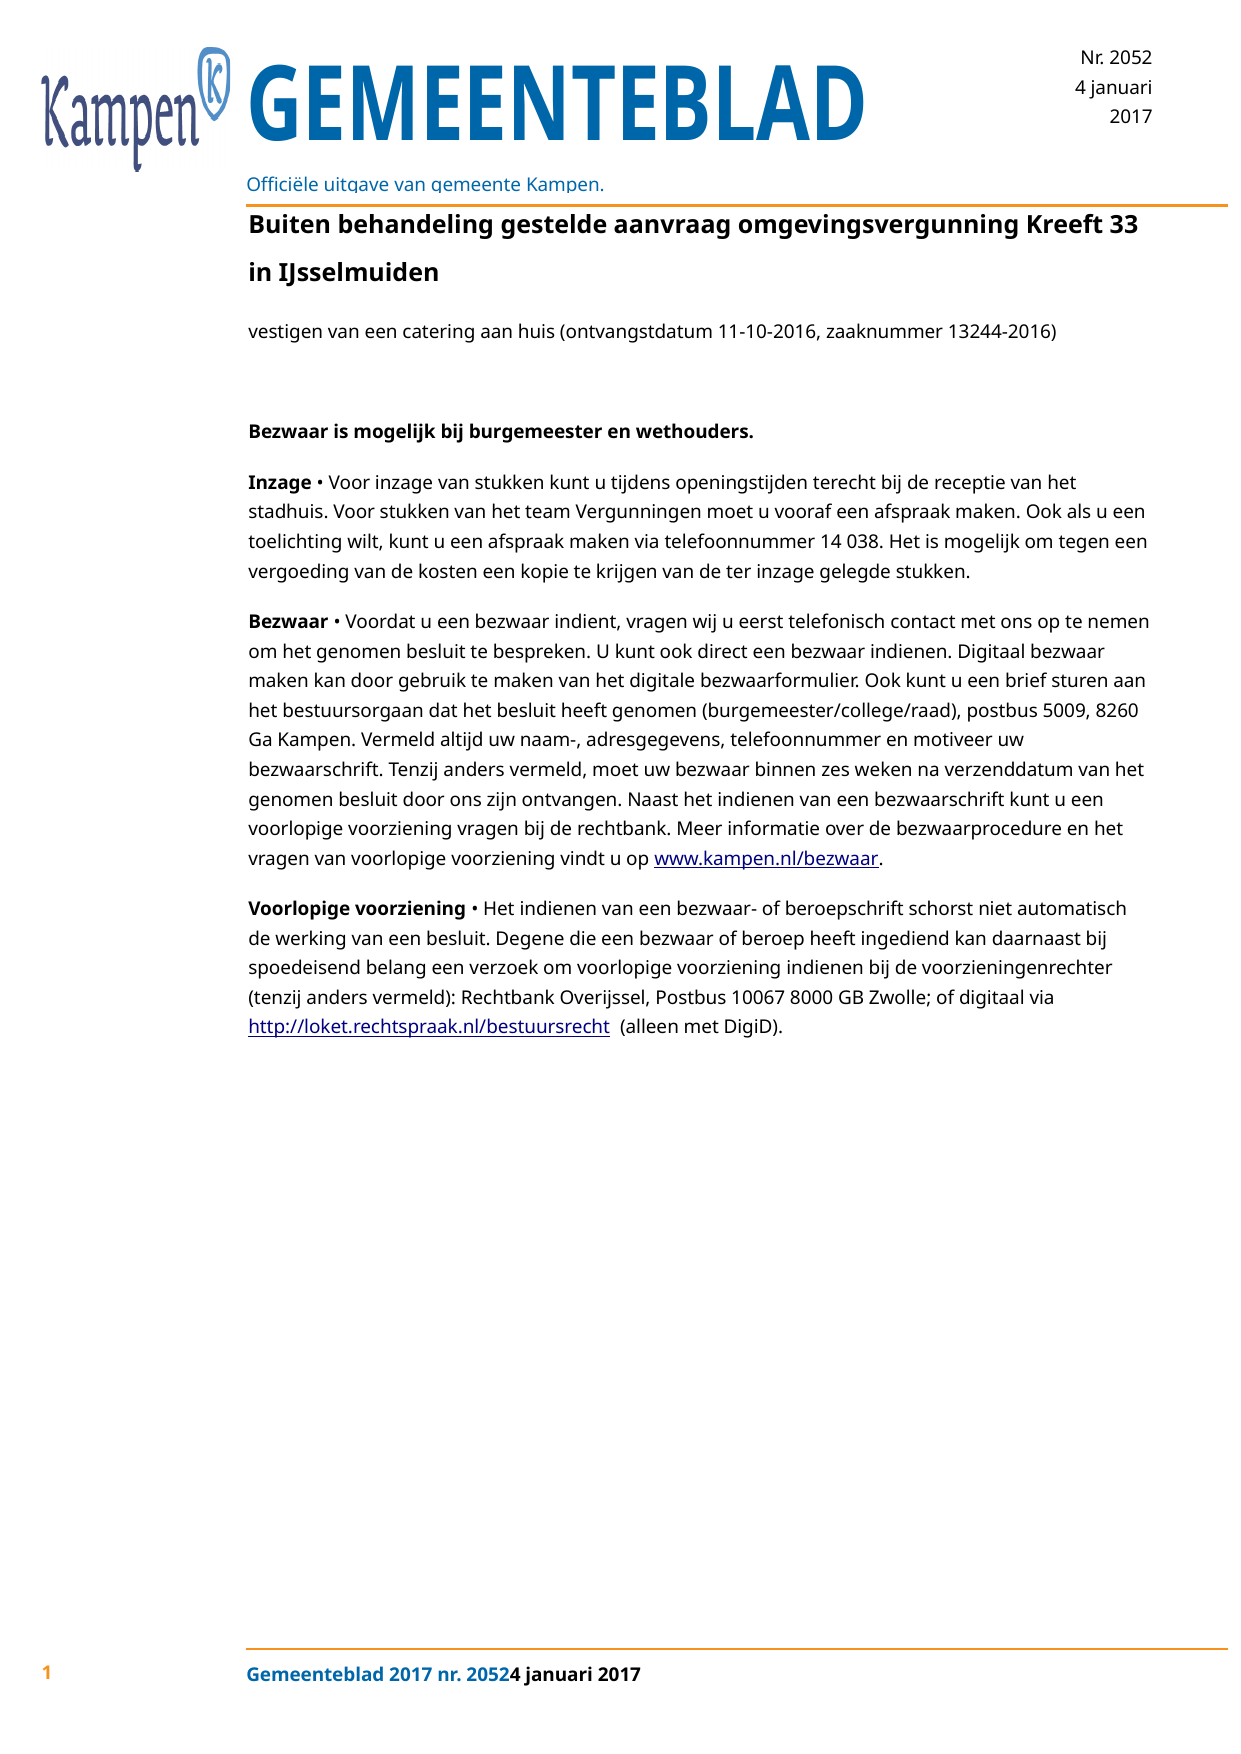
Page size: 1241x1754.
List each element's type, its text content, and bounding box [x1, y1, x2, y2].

text Voorlopige voorziening • Het indienen van een bezwaar- of beroepschrift schorst niet automatisch de werking van een besluit. Degene die een bezwaar of beroep heeft ingediend kan daarnaast bij spoedeisend belang een verzoek om voorlopige voorziening indienen bij de voorzieningenrechter (tenzij anders vermeld): Rechtbank Overijssel, Postbus 10067 8000 GB Zwolle; of digitaal via http://loket.rechtspraak.nl/bestuursrecht (alleen met DigiD). [248, 895, 1152, 1039]
text Bezwaar is mogelijk bij burgemeester en wethouders. [248, 419, 1152, 444]
picture [41, 47, 231, 172]
text Inzage • Voor inzage van stukken kunt u tijdens openingstijden terecht bij de receptie van het stadhuis. Voor stukken van het team Vergunningen moet u vooraf een afspraak maken. Ook als u een toelichting wilt, kunt u een afspraak maken via telefoonnummer 14 038. Het is mogelijk om tegen een vergoeding van de kosten een kopie te krijgen van de ter inzage gelegde stukken. [248, 469, 1152, 584]
text Buiten behandeling gestelde aanvraag omgevingsvergunning Kreeft 33 in IJsselmuiden [248, 207, 1152, 288]
text Bezwaar • Voordat u een bezwaar indient, vragen wij u eerst telefonisch contact met ons op te nemen om het genomen besluit te bespreken. U kunt ook direct een bezwaar indienen. Digitaal bezwaar maken kan door gebruik te maken van het digitale bezwaarformulier. Ook kunt u een brief sturen aan het bestuursorgaan dat het besluit heeft genomen (burgemeester/college/raad), postbus 5009, 8260 Ga Kampen. Vermeld altijd uw naam-, adresgegevens, telefoonnummer en motiveer uw bezwaarschrift. Tenzij anders vermeld, moet uw bezwaar binnen zes weken na verzenddatum van het genomen besluit door ons zijn ontvangen. Naast het indienen van een bezwaarschrift kunt u een voorlopige voorziening vragen bij de rechtbank. Meer informatie over de bezwaarprocedure en het vragen van voorlopige voorziening vindt u op www.kampen.nl/bezwaar. [248, 608, 1152, 871]
text vestigen van een catering aan huis (ontvangstdatum 11-10-2016, zaaknummer 13244-2016) [248, 318, 1152, 344]
